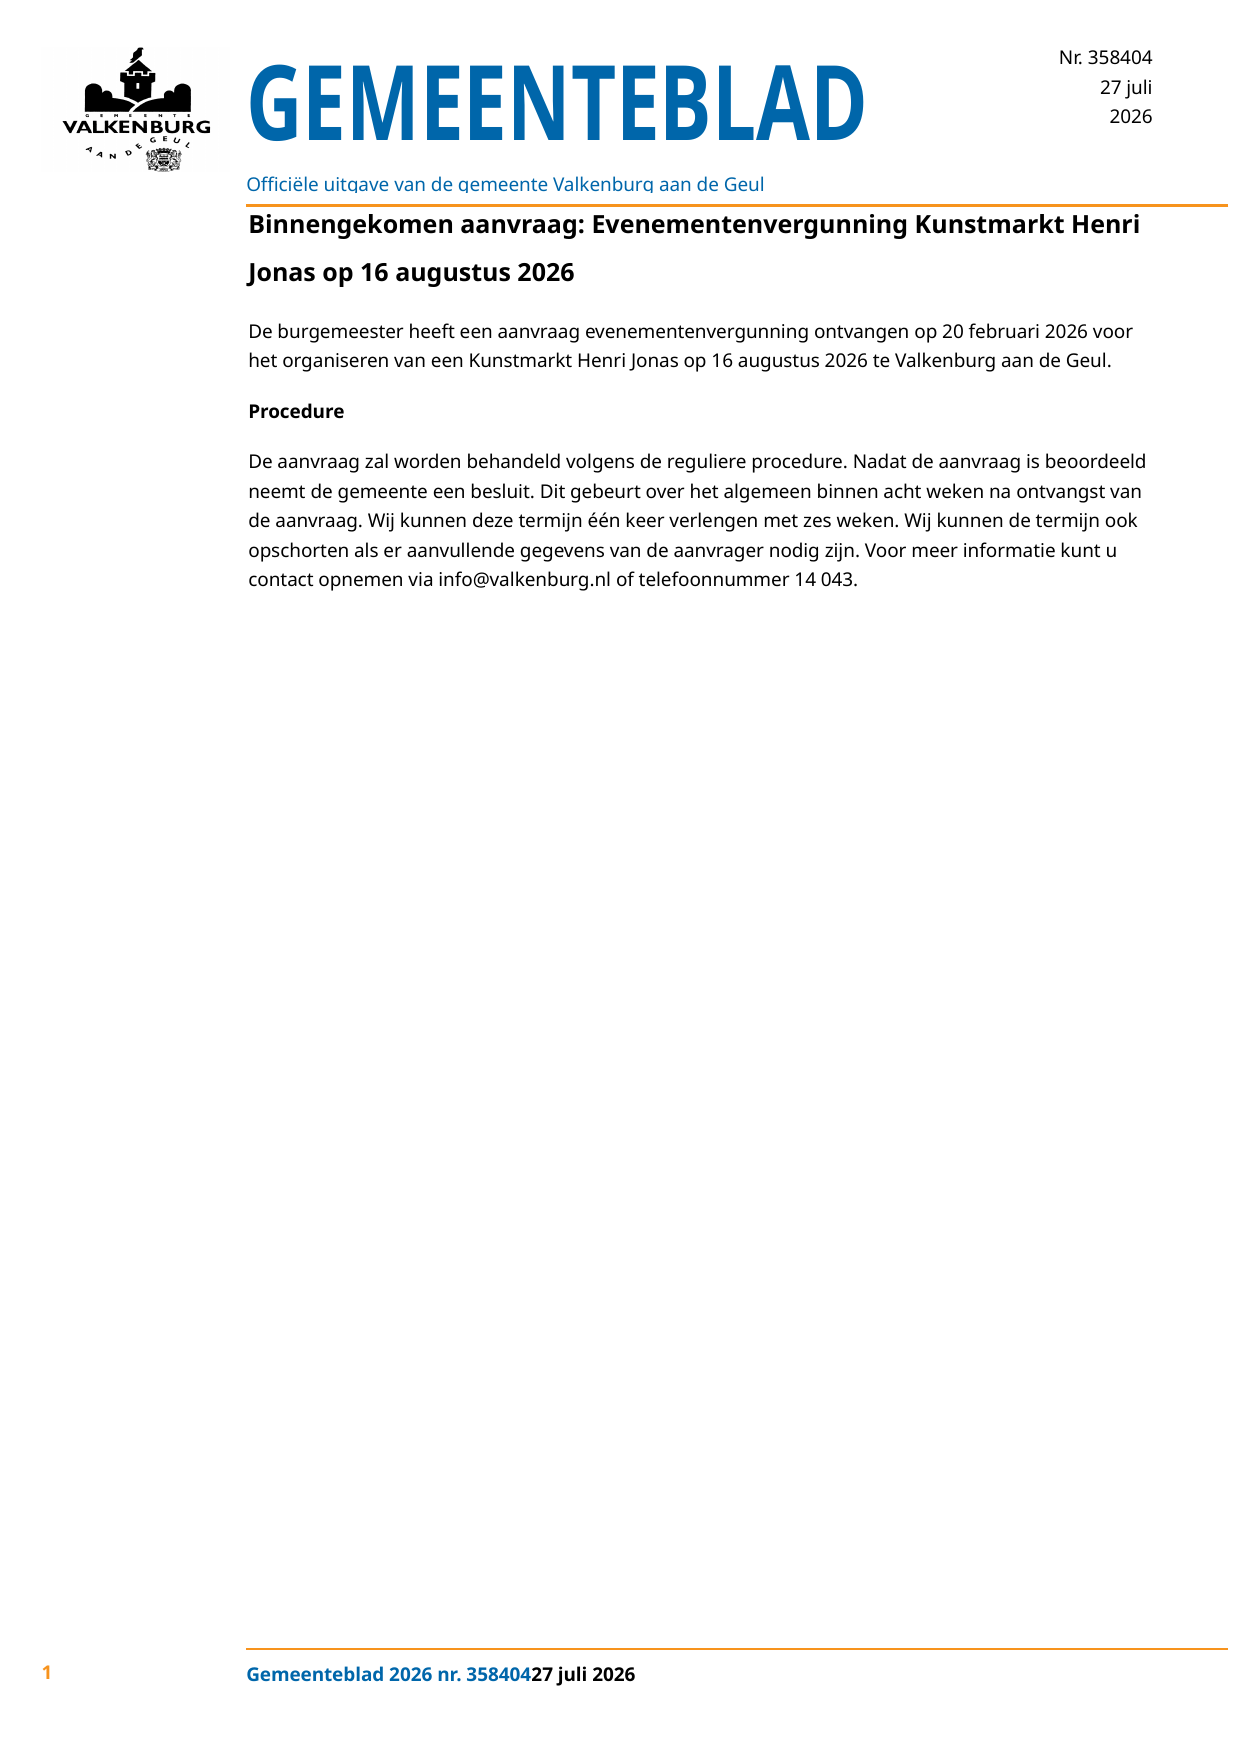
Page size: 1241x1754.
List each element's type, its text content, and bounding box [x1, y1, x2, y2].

text Binnengekomen aanvraag: Evenementenvergunning Kunstmarkt Henri Jonas op 16 augustus 2026 [248, 207, 1152, 288]
text Procedure [248, 398, 1152, 424]
picture [41, 47, 231, 172]
text De burgemeester heeft een aanvraag evenementenvergunning ontvangen op 20 februari 2026 voor het organiseren van een Kunstmarkt Henri Jonas op 16 augustus 2026 te Valkenburg aan de Geul. [248, 318, 1152, 373]
text De aanvraag zal worden behandeld volgens de reguliere procedure. Nadat de aanvraag is beoordeeld neemt de gemeente een besluit. Dit gebeurt over het algemeen binnen acht weken na ontvangst van de aanvraag. Wij kunnen deze termijn één keer verlengen met zes weken. Wij kunnen de termijn ook opschorten als er aanvullende gegevens van de aanvrager nodig zijn. Voor meer informatie kunt u contact opnemen via info@valkenburg.nl of telefoonnummer 14 043. [248, 448, 1152, 592]
